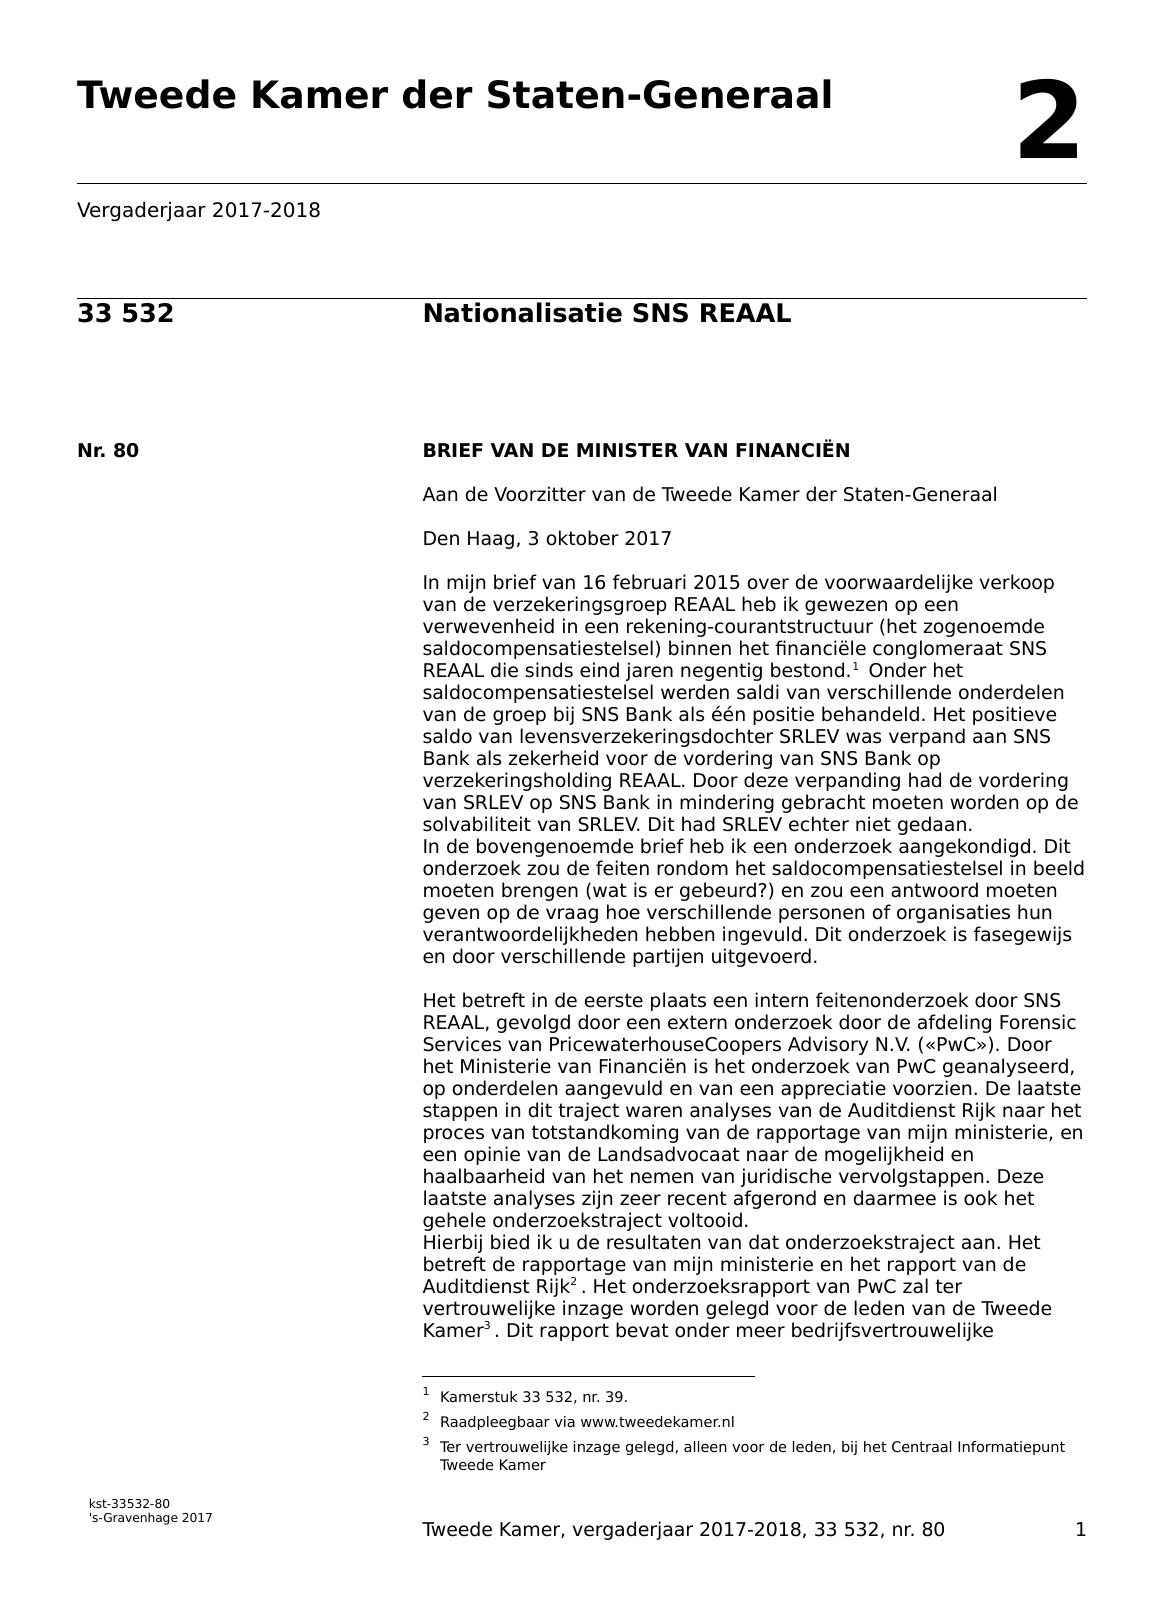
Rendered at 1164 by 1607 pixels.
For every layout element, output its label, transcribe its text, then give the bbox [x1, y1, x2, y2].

text In de bovengenoemde brief heb ik een onderzoek aangekondigd. Dit onderzoek zou de feiten rondom het saldocompensatiestelsel in beeld moeten brengen (wat is er gebeurd?) en zou een antwoord moeten geven op de vraag hoe verschillende personen of organisaties hun verantwoordelijkheden hebben ingevuld. Dit onderzoek is fasegewijs en door verschillende partijen uitgevoerd. [422, 836, 1087, 968]
text Aan de Voorzitter van de Tweede Kamer der Staten-Generaal [422, 484, 1087, 506]
text Hierbij bied ik u de resultaten van dat onderzoekstraject aan. Het betreft de rapportage van mijn ministerie en het rapport van de Auditdienst Rijk. Het onderzoeksrapport van PwC zal ter vertrouwelijke inzage worden gelegd voor de leden van de Tweede Kamer. Dit rapport bevat onder meer bedrijfsvertrouwelijke [422, 1232, 1087, 1342]
text Kamerstuk 33 532, nr. 39. [422, 1385, 1087, 1407]
subtitle 33 532 Nationalisatie SNS REAAL [77, 299, 1087, 329]
text Raadpleegbaar via www.tweedekamer.nl [422, 1410, 1087, 1432]
subtitle Nr. 80 BRIEF VAN DE MINISTER VAN FINANCIËN [77, 440, 1087, 462]
text 's-Gravenhage 2017 [88, 1511, 323, 1525]
text In mijn brief van 16 februari 2015 over de voorwaardelijke verkoop van de verzekeringsgroep REAAL heb ik gewezen op een verwevenheid in een rekening-courantstructuur (het zogenoemde saldocompensatiestelsel) binnen het financiële conglomeraat SNS REAAL die sinds eind jaren negentig bestond. Onder het saldocompensatiestelsel werden saldi van verschillende onderdelen van de groep bij SNS Bank als één positie behandeld. Het positieve saldo van levensverzekeringsdochter SRLEV was verpand aan SNS Bank als zekerheid voor de vordering van SNS Bank op verzekeringsholding REAAL. Door deze verpanding had de vordering van SRLEV op SNS Bank in mindering gebracht moeten worden op de solvabiliteit van SRLEV. Dit had SRLEV echter niet gedaan. [422, 572, 1087, 836]
table_header Tweede Kamer der Staten-Generaal [77, 59, 886, 183]
text kst-33532-80 [88, 1497, 323, 1511]
text Ter vertrouwelijke inzage gelegd, alleen voor de leden, bij het Centraal Informatiepunt Tweede Kamer [422, 1435, 1087, 1474]
table_cell Vergaderjaar 2017-2018 [77, 184, 1087, 298]
text Het betreft in de eerste plaats een intern feitenonderzoek door SNS REAAL, gevolgd door een extern onderzoek door de afdeling Forensic Services van PricewaterhouseCoopers Advisory N.V. («PwC»). Door het Ministerie van Financiën is het onderzoek van PwC geanalyseerd, op onderdelen aangevuld en van een appreciatie voorzien. De laatste stappen in dit traject waren analyses van de Auditdienst Rijk naar het proces van totstandkoming van de rapportage van mijn ministerie, en een opinie van de Landsadvocaat naar de mogelijkheid en haalbaarheid van het nemen van juridische vervolgstappen. Deze laatste analyses zijn zeer recent afgerond en daarmee is ook het gehele onderzoekstraject voltooid. [422, 990, 1087, 1232]
table_header 2 [886, 59, 1087, 183]
text Den Haag, 3 oktober 2017 [422, 528, 1087, 550]
